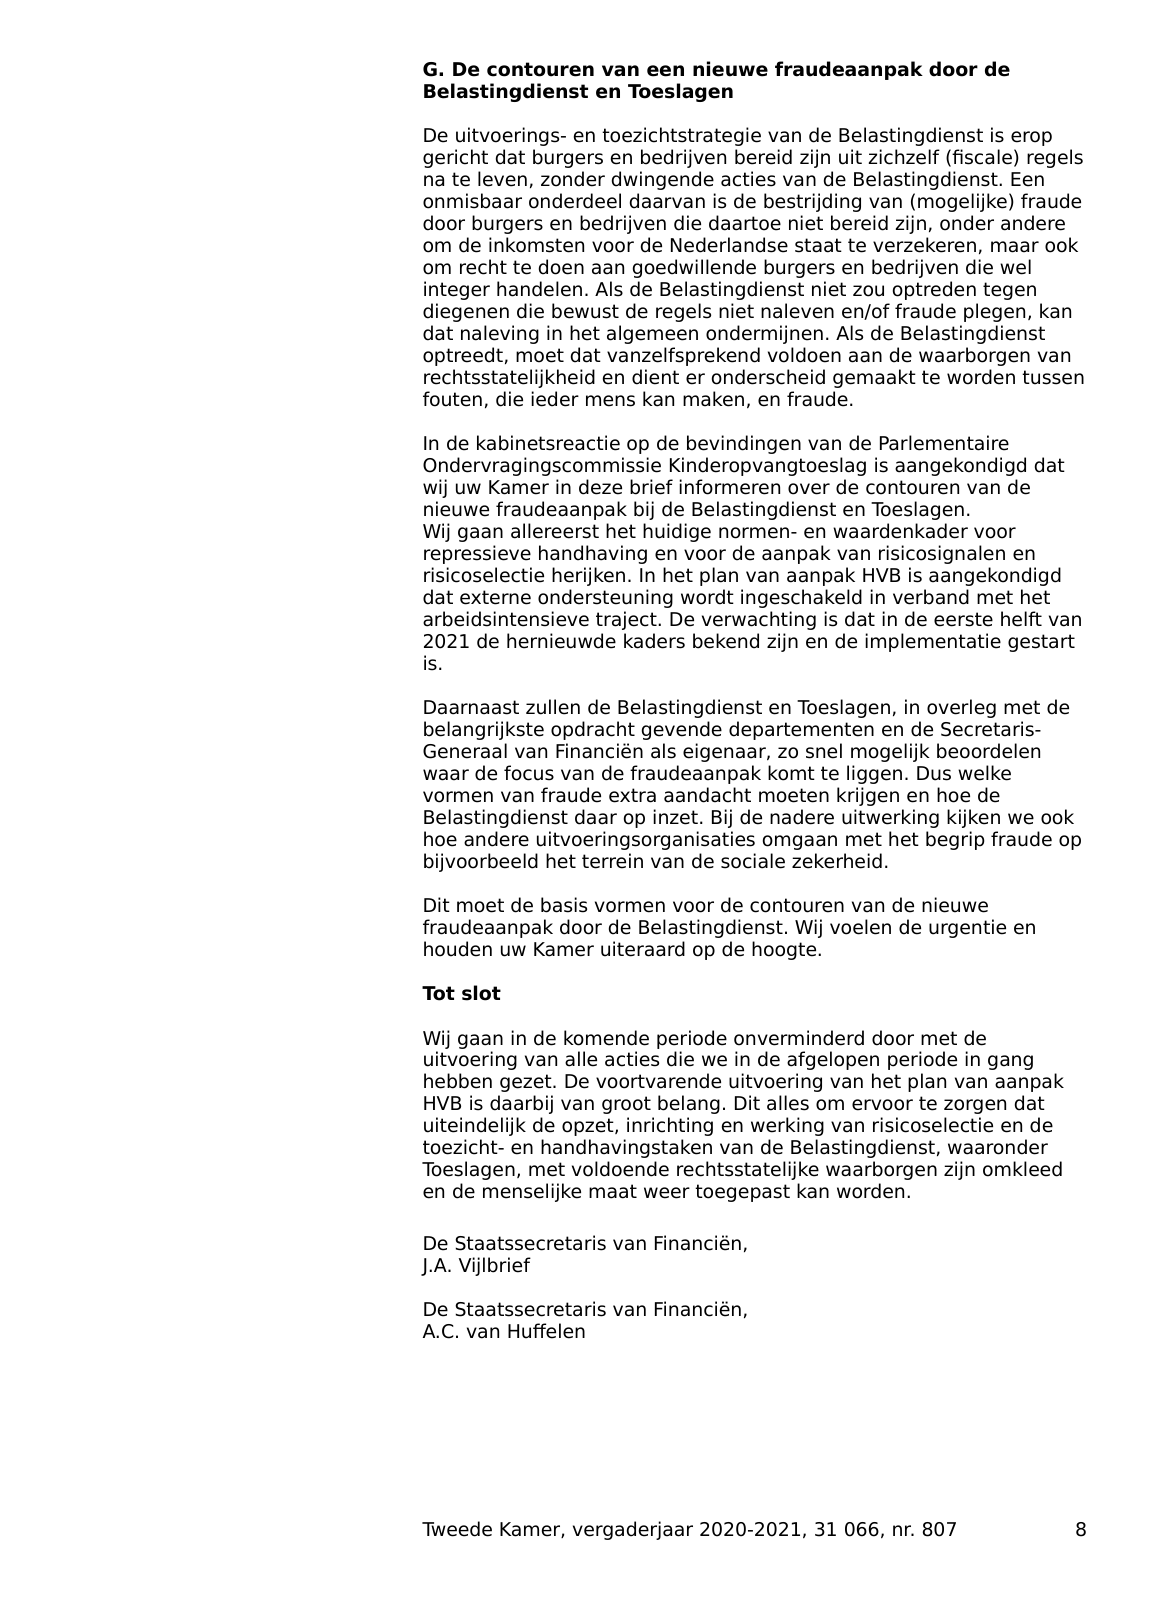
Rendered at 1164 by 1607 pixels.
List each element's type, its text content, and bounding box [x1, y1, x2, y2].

text In de kabinetsreactie op de bevindingen van de Parlementaire Ondervragingscommissie Kinderopvangtoeslag is aangekondigd dat wij uw Kamer in deze brief informeren over de contouren van de nieuwe fraudeaanpak bij de Belastingdienst en Toeslagen. [422, 433, 1087, 521]
subtitle G. De contouren van een nieuwe fraudeaanpak door de Belastingdienst en Toeslagen [422, 59, 1087, 103]
text Wij gaan allereerst het huidige normen- en waardenkader voor repressieve handhaving en voor de aanpak van risicosignalen en risicoselectie herijken. In het plan van aanpak HVB is aangekondigd dat externe ondersteuning wordt ingeschakeld in verband met het arbeidsintensieve traject. De verwachting is dat in de eerste helft van 2021 de hernieuwde kaders bekend zijn en de implementatie gestart is. [422, 521, 1087, 675]
text De Staatssecretaris van Financiën, J.A. Vijlbrief [422, 1233, 1087, 1277]
text De uitvoerings- en toezichtstrategie van de Belastingdienst is erop gericht dat burgers en bedrijven bereid zijn uit zichzelf (fiscale) regels na te leven, zonder dwingende acties van de Belastingdienst. Een onmisbaar onderdeel daarvan is de bestrijding van (mogelijke) fraude door burgers en bedrijven die daartoe niet bereid zijn, onder andere om de inkomsten voor de Nederlandse staat te verzekeren, maar ook om recht te doen aan goedwillende burgers en bedrijven die wel integer handelen. Als de Belastingdienst niet zou optreden tegen diegenen die bewust de regels niet naleven en/of fraude plegen, kan dat naleving in het algemeen ondermijnen. Als de Belastingdienst optreedt, moet dat vanzelfsprekend voldoen aan de waarborgen van rechtsstatelijkheid en dient er onderscheid gemaakt te worden tussen fouten, die ieder mens kan maken, en fraude. [422, 125, 1087, 411]
text Wij gaan in de komende periode onverminderd door met de uitvoering van alle acties die we in de afgelopen periode in gang hebben gezet. De voortvarende uitvoering van het plan van aanpak HVB is daarbij van groot belang. Dit alles om ervoor te zorgen dat uiteindelijk de opzet, inrichting en werking van risicoselectie en de toezicht- en handhavingstaken van de Belastingdienst, waaronder Toeslagen, met voldoende rechtsstatelijke waarborgen zijn omkleed en de menselijke maat weer toegepast kan worden. [422, 1027, 1087, 1203]
subtitle Tot slot [422, 983, 1087, 1005]
text Dit moet de basis vormen voor de contouren van de nieuwe fraudeaanpak door de Belastingdienst. Wij voelen de urgentie en houden uw Kamer uiteraard op de hoogte. [422, 895, 1087, 961]
text Daarnaast zullen de Belastingdienst en Toeslagen, in overleg met de belangrijkste opdracht gevende departementen en de Secretaris-Generaal van Financiën als eigenaar, zo snel mogelijk beoordelen waar de focus van de fraudeaanpak komt te liggen. Dus welke vormen van fraude extra aandacht moeten krijgen en hoe de Belastingdienst daar op inzet. Bij de nadere uitwerking kijken we ook hoe andere uitvoeringsorganisaties omgaan met het begrip fraude op bijvoorbeeld het terrein van de sociale zekerheid. [422, 697, 1087, 873]
text De Staatssecretaris van Financiën, A.C. van Huffelen [422, 1299, 1087, 1343]
